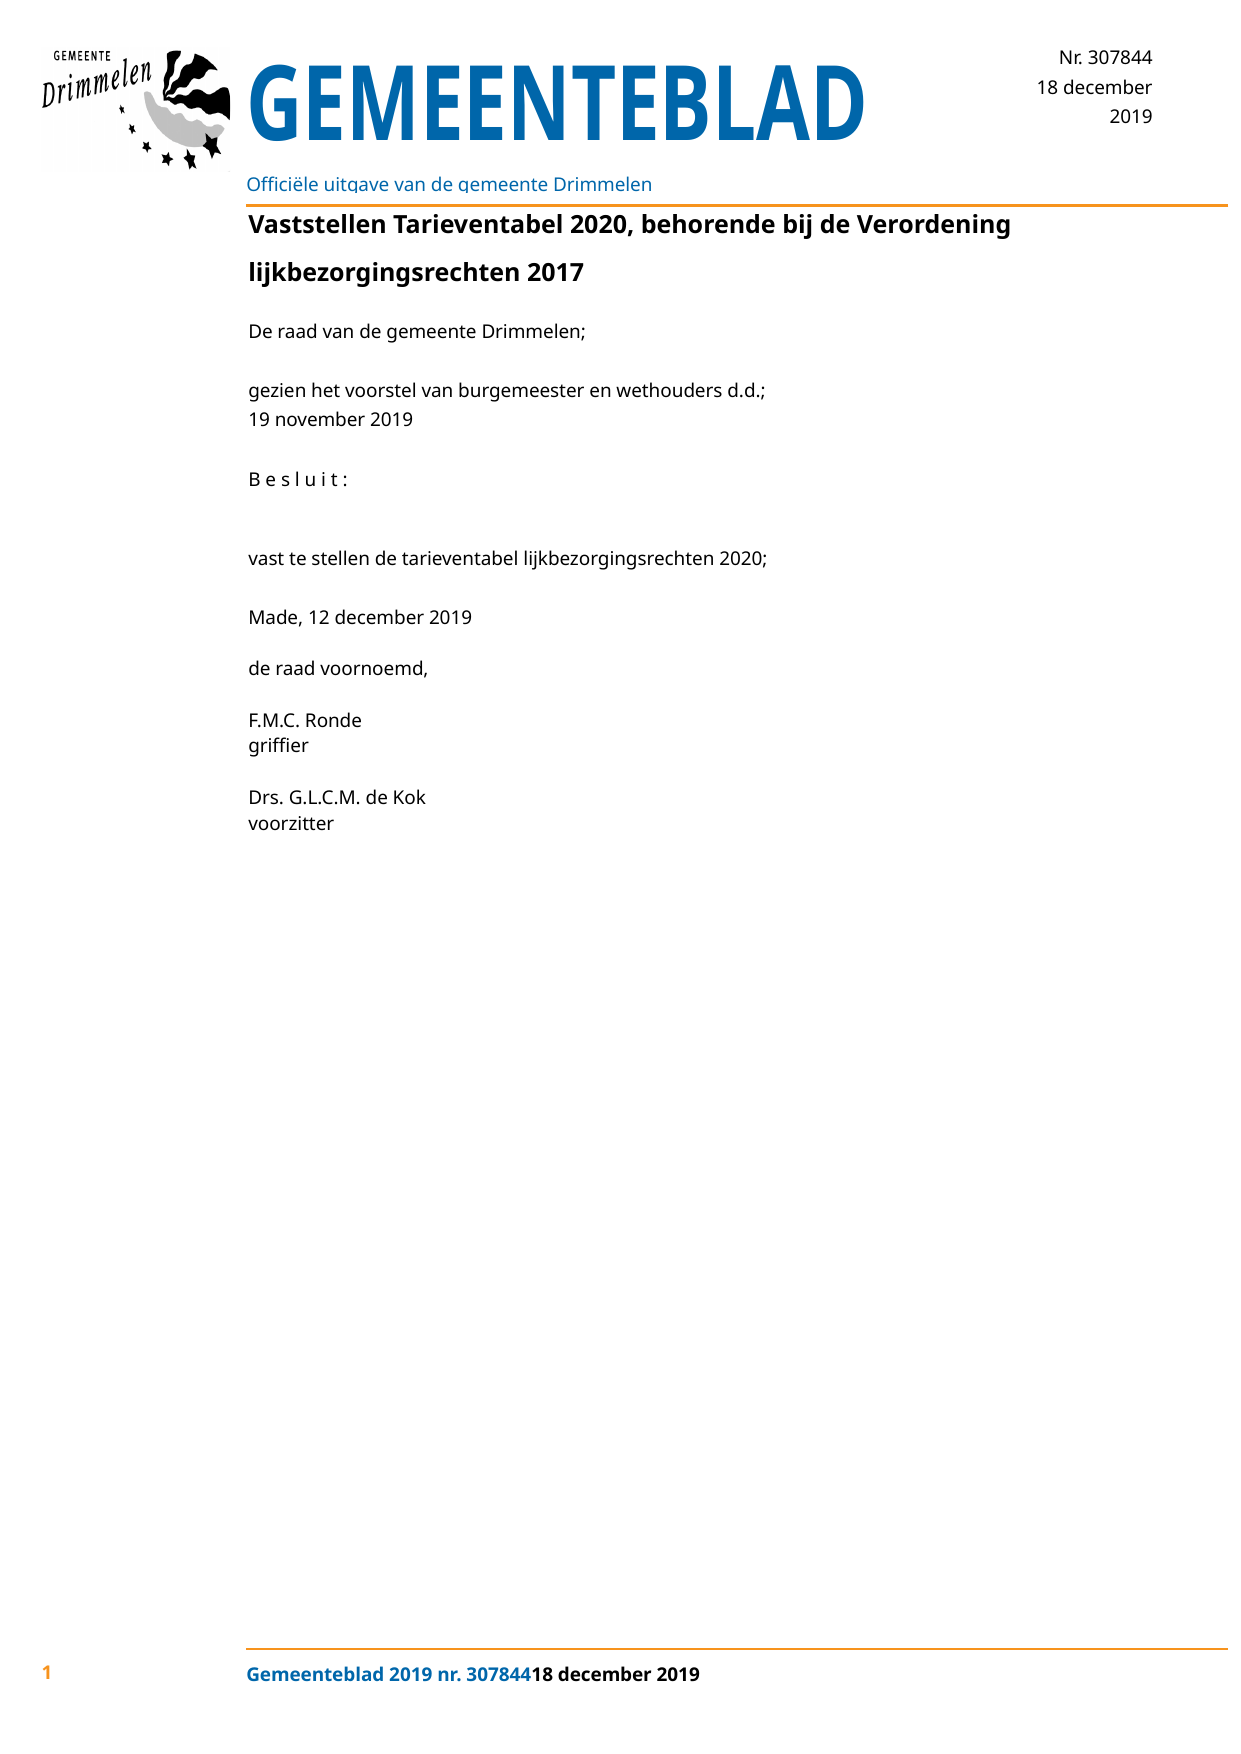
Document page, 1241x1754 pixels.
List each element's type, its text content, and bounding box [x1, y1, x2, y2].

text 19 november 2019 [248, 407, 1152, 432]
picture [41, 47, 231, 172]
text de raad voornoemd, [248, 655, 1152, 681]
text voorzitter [248, 810, 1152, 835]
text gezien het voorstel van burgemeester en wethouders d.d.; [248, 377, 1152, 403]
text vast te stellen de tarieventabel lijkbezorgingsrechten 2020; [248, 545, 1152, 570]
text Vaststellen Tarieventabel 2020, behorende bij de Verordening lijkbezorgingsrechten 2017 [248, 207, 1152, 288]
text B e s l u i t : [248, 466, 1152, 492]
text De raad van de gemeente Drimmelen; [248, 318, 1152, 344]
text F.M.C. Ronde [248, 707, 1152, 732]
text Made, 12 december 2019 [248, 604, 1152, 629]
text Drs. G.L.C.M. de Kok [248, 784, 1152, 810]
text griffier [248, 732, 1152, 758]
